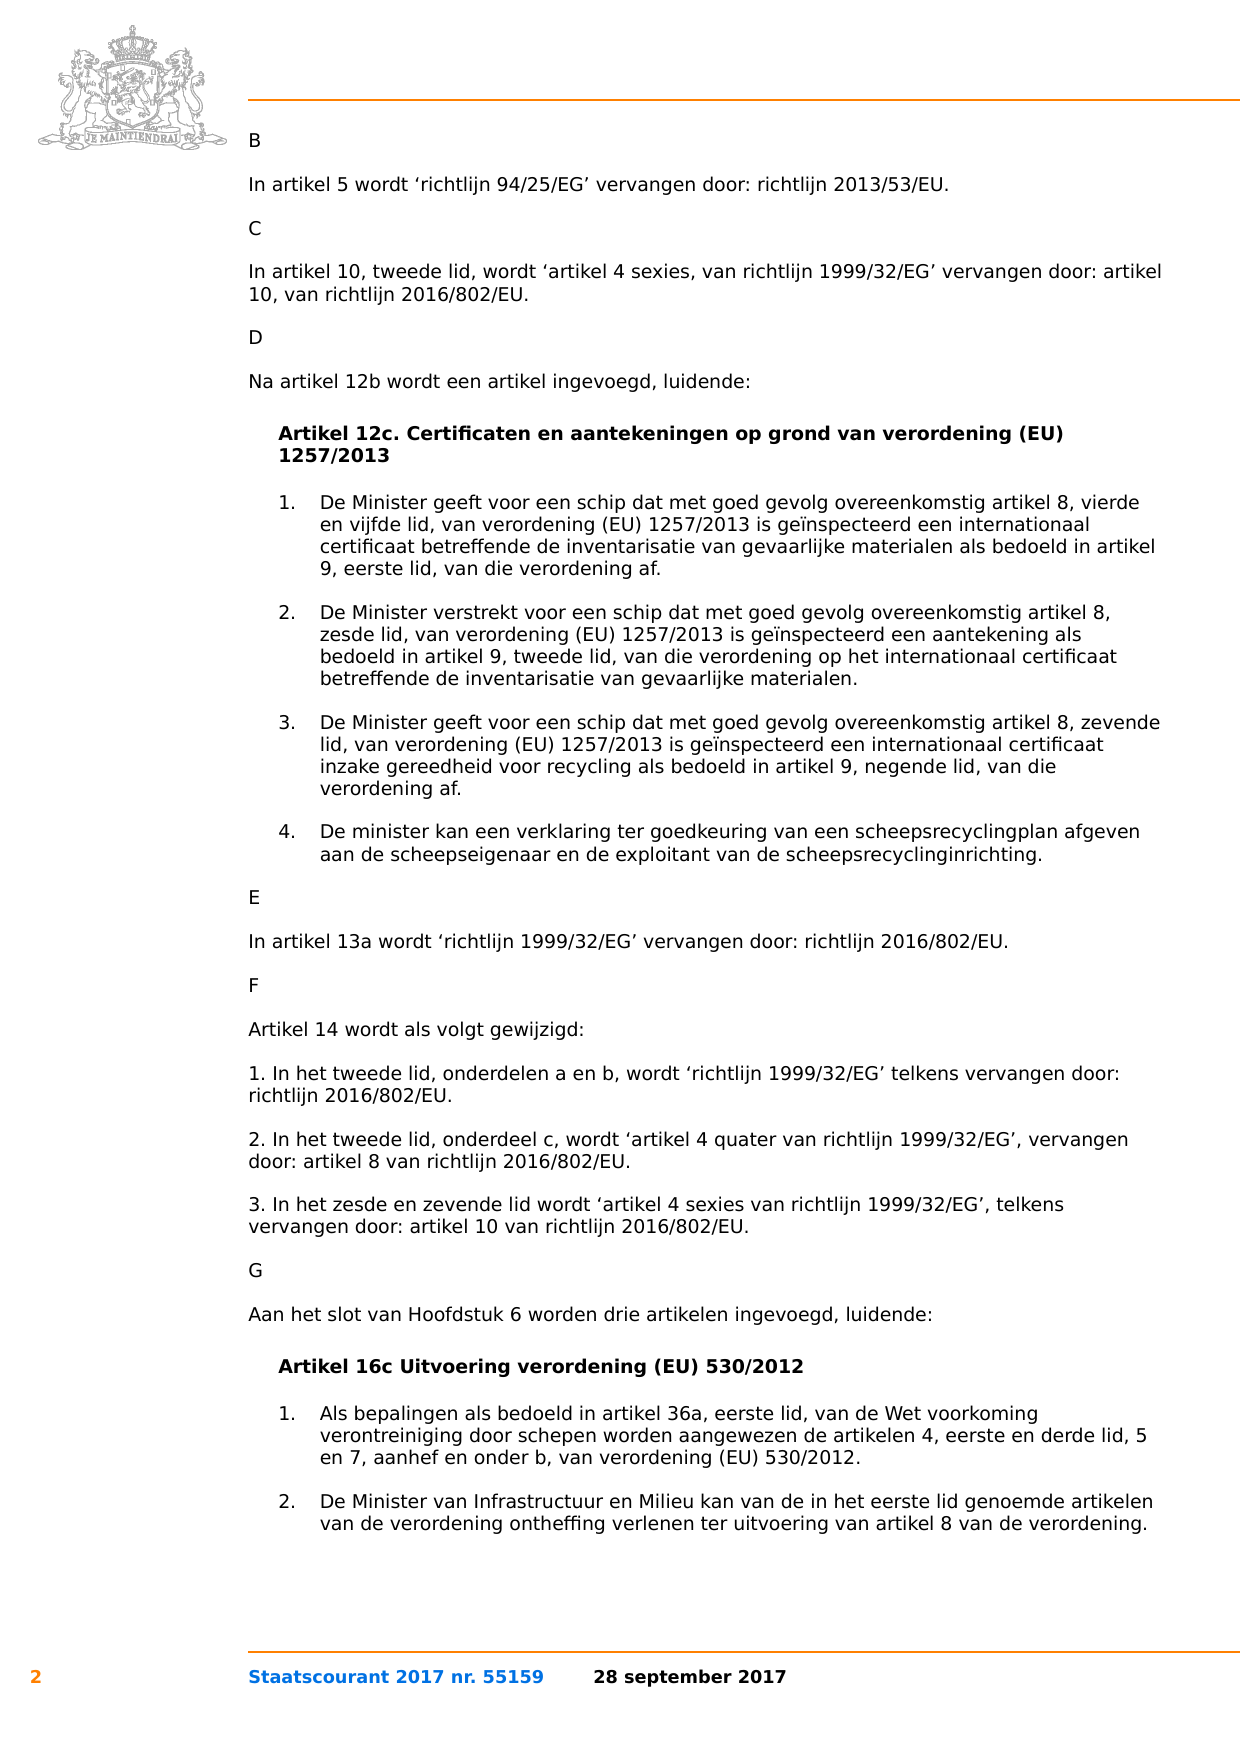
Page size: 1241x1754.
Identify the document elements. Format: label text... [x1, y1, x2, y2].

text Artikel 14 wordt als volgt gewijzigd: [248, 1019, 1163, 1041]
text 2. De Minister van Infrastructuur en Milieu kan van de in het eerste lid genoemde artikelen van de verordening ontheffing verlenen ter uitvoering van artikel 8 van de verordening. [278, 1491, 1163, 1535]
text Na artikel 12b wordt een artikel ingevoegd, luidende: [248, 371, 1163, 393]
text F [248, 975, 1163, 997]
text 3. In het zesde en zevende lid wordt ‘artikel 4 sexies van richtlijn 1999/32/EG’, telkens vervangen door: artikel 10 van richtlijn 2016/802/EU. [248, 1194, 1163, 1238]
subtitle Artikel 12c. Certificaten en aantekeningen op grond van verordening (EU) 1257/2013 [278, 423, 1163, 467]
text E [248, 887, 1163, 909]
text C [248, 218, 1163, 239]
text In artikel 5 wordt ‘richtlijn 94/25/EG’ vervangen door: richtlijn 2013/53/EU. [248, 174, 1163, 196]
text 2. In het tweede lid, onderdeel c, wordt ‘artikel 4 quater van richtlijn 1999/32/EG’, vervangen door: artikel 8 van richtlijn 2016/802/EU. [248, 1128, 1163, 1172]
subtitle Artikel 16c Uitvoering verordening (EU) 530/2012 [278, 1356, 1163, 1378]
text 1. De Minister geeft voor een schip dat met goed gevolg overeenkomstig artikel 8, vierde en vijfde lid, van verordening (EU) 1257/2013 is geïnspecteerd een internationaal certificaat betreffende de inventarisatie van gevaarlijke materialen als bedoeld in artikel 9, eerste lid, van die verordening af. [278, 492, 1163, 580]
text 1. Als bepalingen als bedoeld in artikel 36a, eerste lid, van de Wet voorkoming verontreiniging door schepen worden aangewezen de artikelen 4, eerste en derde lid, 5 en 7, aanhef en onder b, van verordening (EU) 530/2012. [278, 1403, 1163, 1469]
text In artikel 13a wordt ‘richtlijn 1999/32/EG’ vervangen door: richtlijn 2016/802/EU. [248, 931, 1163, 953]
text B [248, 130, 1163, 152]
text In artikel 10, tweede lid, wordt ‘artikel 4 sexies, van richtlijn 1999/32/EG’ vervangen door: artikel 10, van richtlijn 2016/802/EU. [248, 261, 1163, 305]
text 1. In het tweede lid, onderdelen a en b, wordt ‘richtlijn 1999/32/EG’ telkens vervangen door: richtlijn 2016/802/EU. [248, 1063, 1163, 1107]
text G [248, 1260, 1163, 1282]
text 3. De Minister geeft voor een schip dat met goed gevolg overeenkomstig artikel 8, zevende lid, van verordening (EU) 1257/2013 is geïnspecteerd een internationaal certificaat inzake gereedheid voor recycling als bedoeld in artikel 9, negende lid, van die verordening af. [278, 712, 1163, 799]
text 2. De Minister verstrekt voor een schip dat met goed gevolg overeenkomstig artikel 8, zesde lid, van verordening (EU) 1257/2013 is geïnspecteerd een aantekening als bedoeld in artikel 9, tweede lid, van die verordening op het internationaal certificaat betreffende de inventarisatie van gevaarlijke materialen. [278, 602, 1163, 690]
text D [248, 327, 1163, 349]
text 4. De minister kan een verklaring ter goedkeuring van een scheepsrecyclingplan afgeven aan de scheepseigenaar en de exploitant van de scheepsrecyclinginrichting. [278, 821, 1163, 865]
picture [38, 25, 227, 150]
text Aan het slot van Hoofdstuk 6 worden drie artikelen ingevoegd, luidende: [248, 1304, 1163, 1326]
